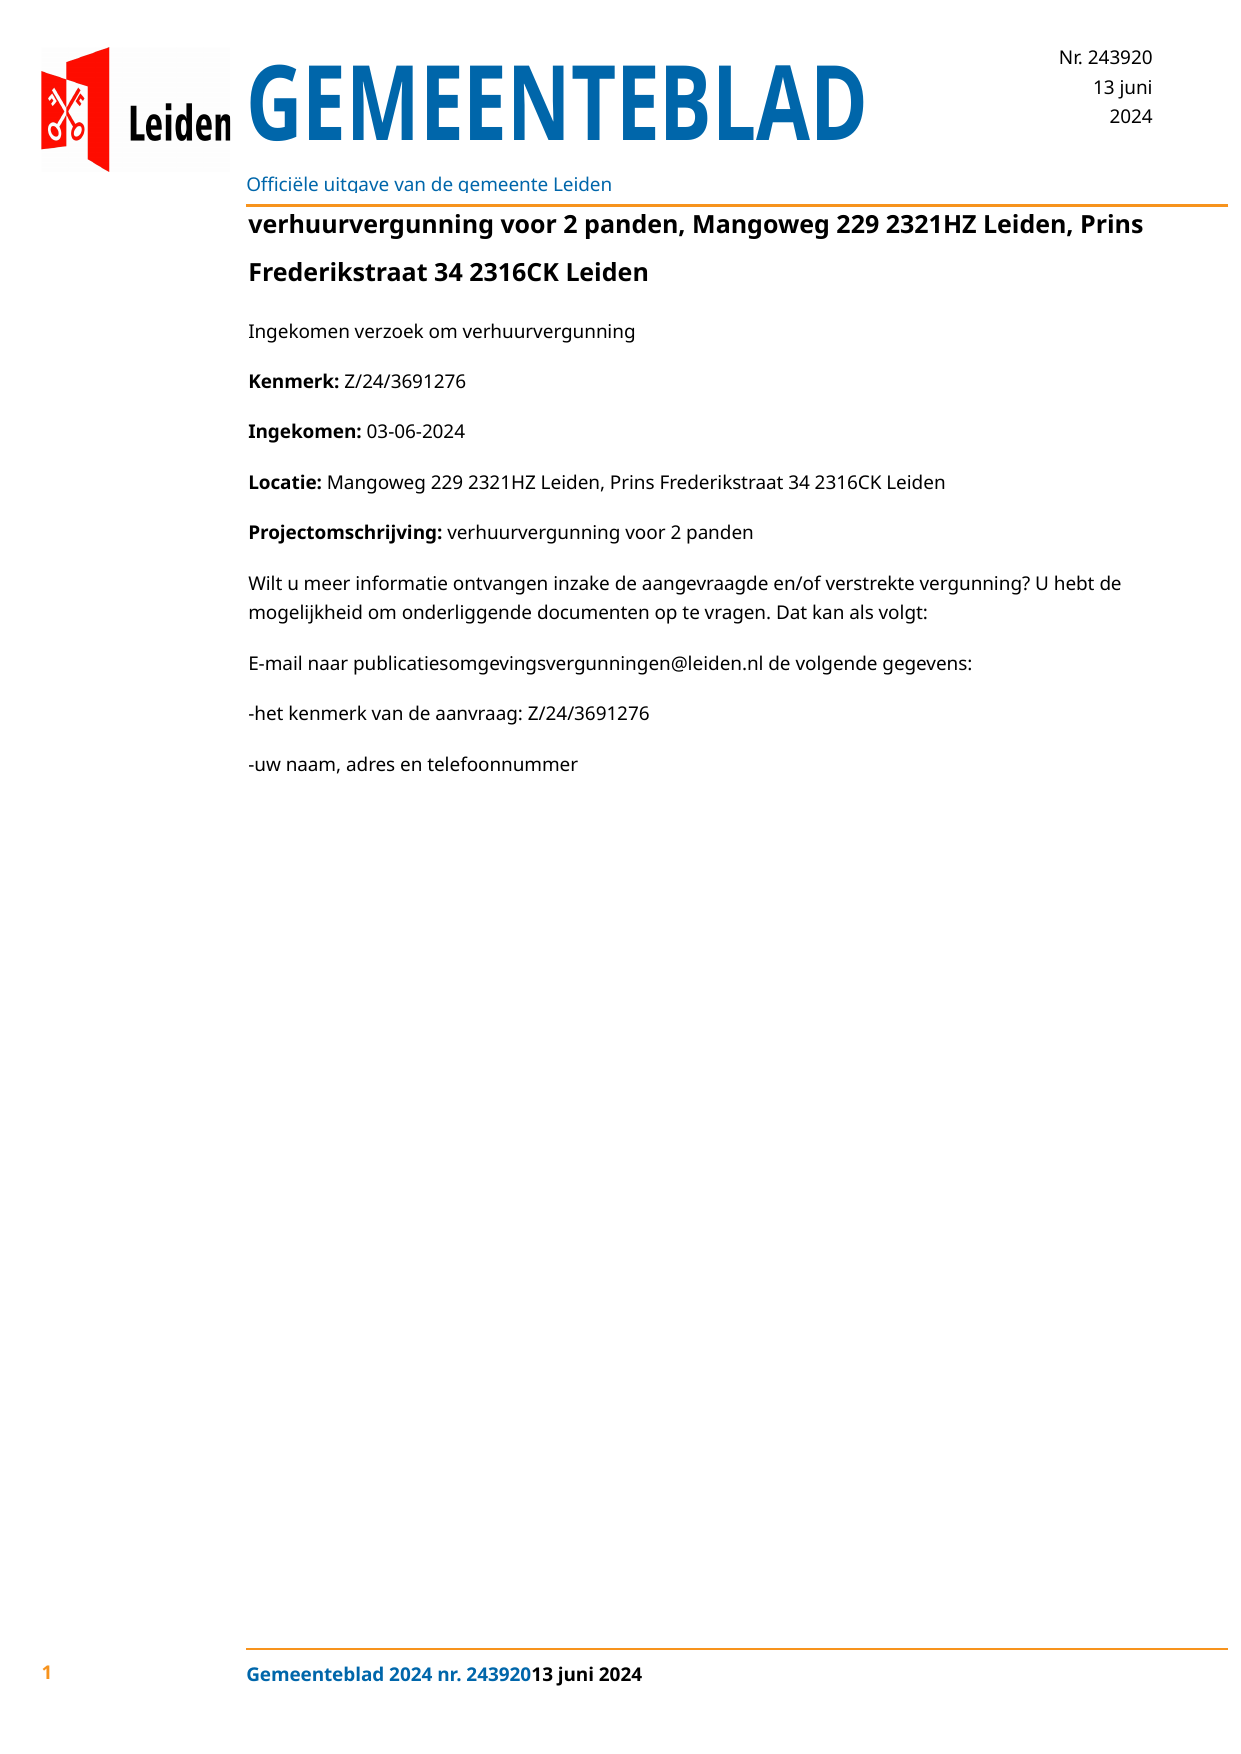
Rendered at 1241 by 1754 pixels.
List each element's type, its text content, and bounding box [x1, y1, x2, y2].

picture [41, 47, 231, 172]
text verhuurvergunning voor 2 panden, Mangoweg 229 2321HZ Leiden, Prins Frederikstraat 34 2316CK Leiden [248, 207, 1152, 288]
text -het kenmerk van de aanvraag: Z/24/3691276 [248, 700, 1152, 726]
text Ingekomen verzoek om verhuurvergunning [248, 318, 1152, 344]
text Ingekomen: 03-06-2024 [248, 419, 1152, 444]
text -uw naam, adres en telefoonnummer [248, 751, 1152, 777]
text E-mail naar publicatiesomgevingsvergunningen@leiden.nl de volgende gegevens: [248, 650, 1152, 676]
text Kenmerk: Z/24/3691276 [248, 368, 1152, 394]
text Projectomschrijving: verhuurvergunning voor 2 panden [248, 519, 1152, 545]
text Locatie: Mangoweg 229 2321HZ Leiden, Prins Frederikstraat 34 2316CK Leiden [248, 469, 1152, 495]
text Wilt u meer informatie ontvangen inzake de aangevraagde en/of verstrekte vergunning? U hebt de mogelijkheid om onderliggende documenten op te vragen. Dat kan als volgt: [248, 570, 1152, 625]
